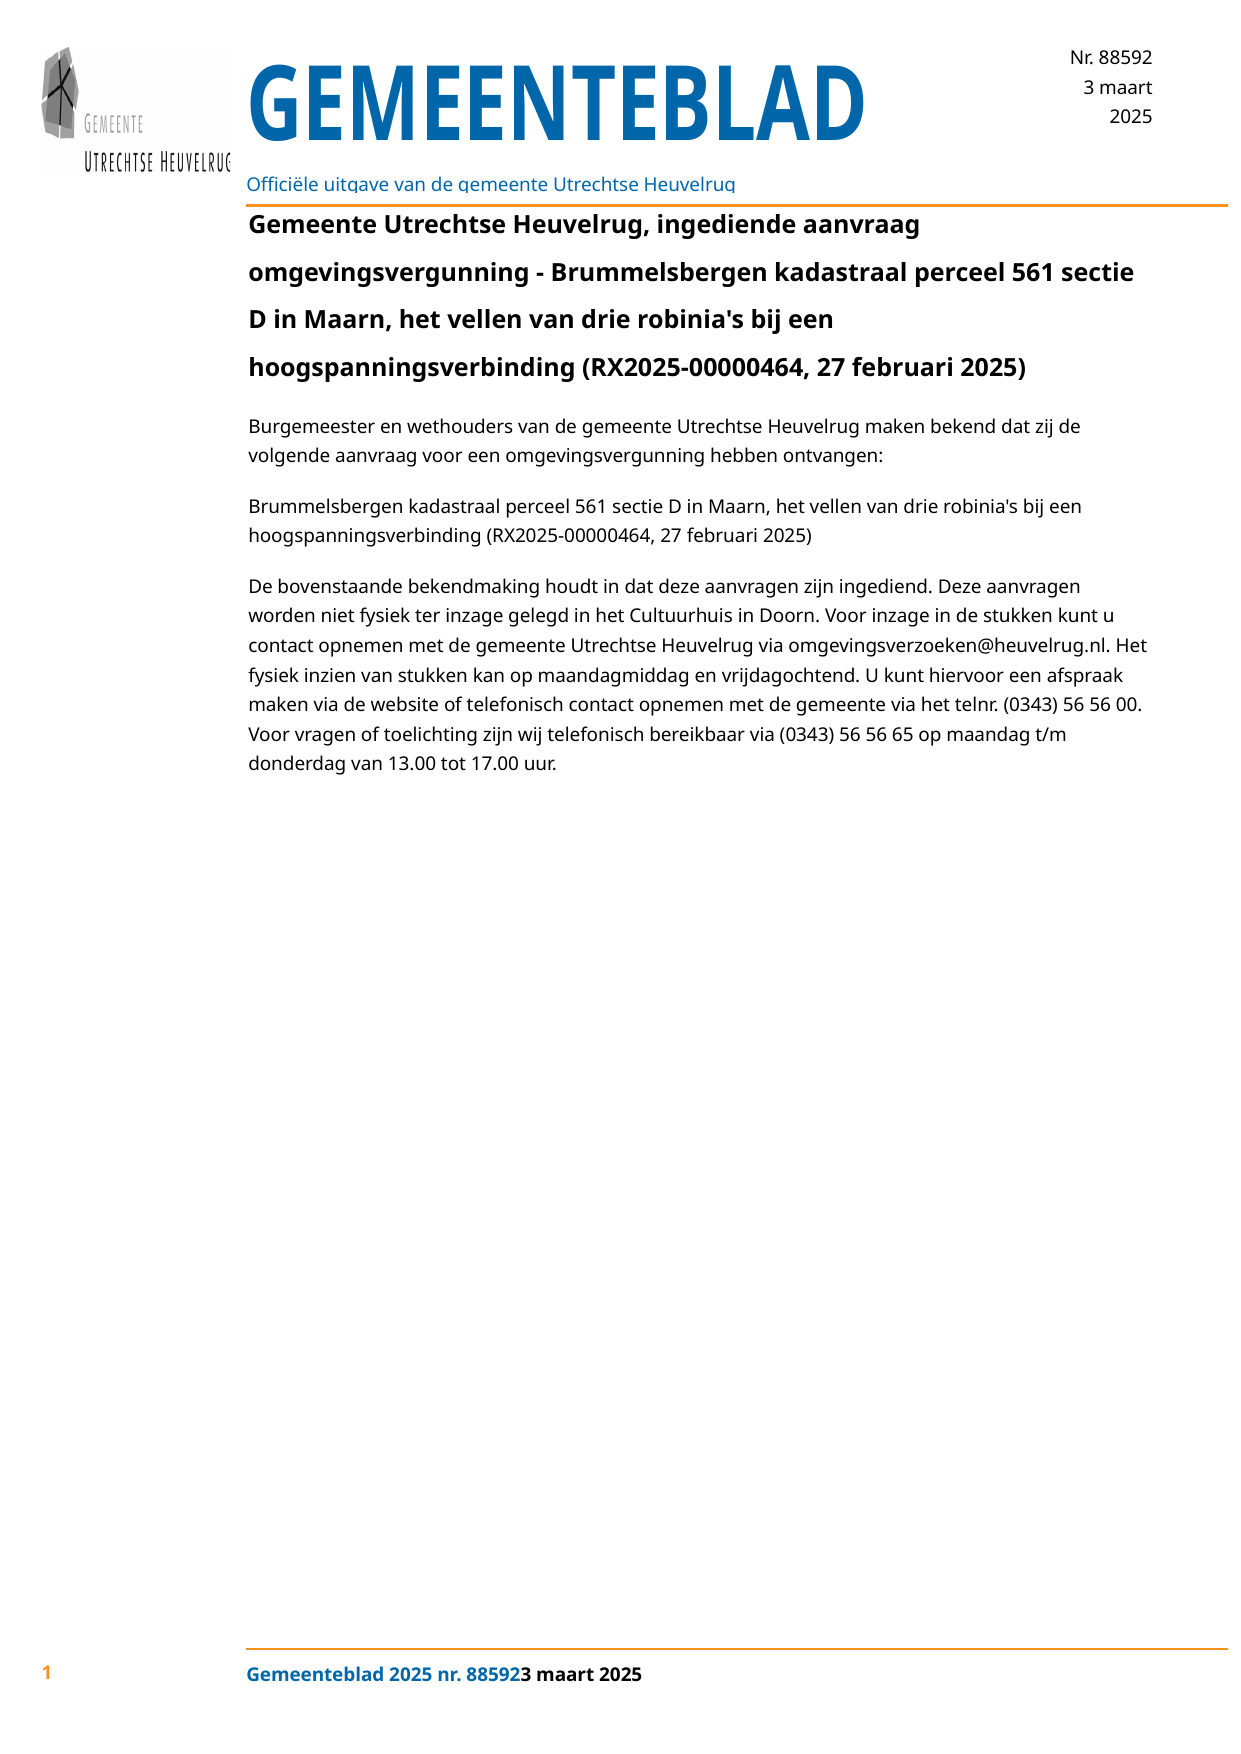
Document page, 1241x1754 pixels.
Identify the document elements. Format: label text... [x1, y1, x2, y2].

text Brummelsbergen kadastraal perceel 561 sectie D in Maarn, het vellen van drie robinia's bij een hoogspanningsverbinding (RX2025-00000464, 27 februari 2025) [248, 493, 1152, 548]
picture [41, 47, 231, 172]
text Burgemeester en wethouders van de gemeente Utrechtse Heuvelrug maken bekend dat zij de volgende aanvraag voor een omgevingsvergunning hebben ontvangen: [248, 413, 1152, 468]
text De bovenstaande bekendmaking houdt in dat deze aanvragen zijn ingediend. Deze aanvragen worden niet fysiek ter inzage gelegd in het Cultuurhuis in Doorn. Voor inzage in de stukken kunt u contact opnemen met de gemeente Utrechtse Heuvelrug via omgevingsverzoeken@heuvelrug.nl. Het fysiek inzien van stukken kan op maandagmiddag en vrijdagochtend. U kunt hiervoor een afspraak maken via de website of telefonisch contact opnemen met de gemeente via het telnr. (0343) 56 56 00. Voor vragen of toelichting zijn wij telefonisch bereikbaar via (0343) 56 56 65 op maandag t/m donderdag van 13.00 tot 17.00 uur. [248, 573, 1152, 776]
text Gemeente Utrechtse Heuvelrug, ingediende aanvraag omgevingsvergunning - Brummelsbergen kadastraal perceel 561 sectie D in Maarn, het vellen van drie robinia's bij een hoogspanningsverbinding (RX2025-00000464, 27 februari 2025) [248, 207, 1152, 384]
